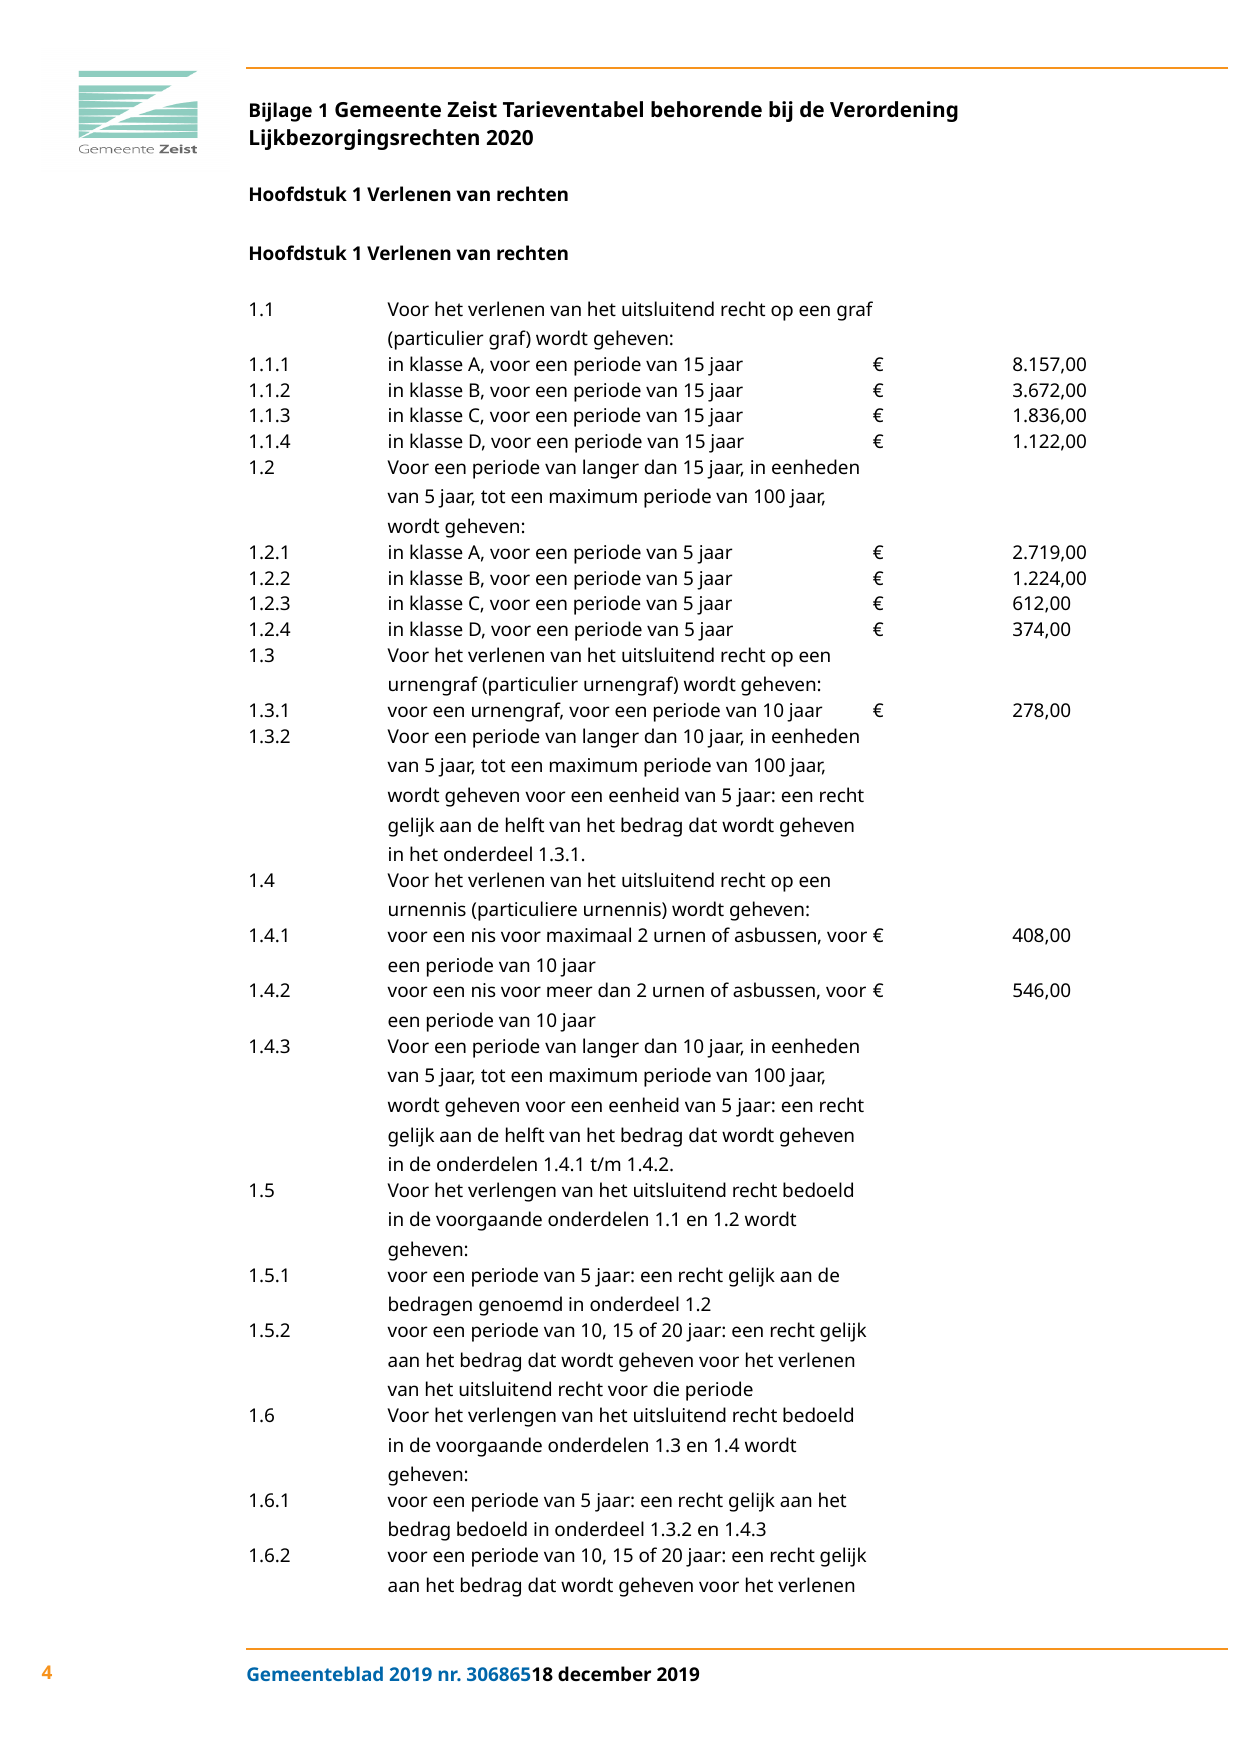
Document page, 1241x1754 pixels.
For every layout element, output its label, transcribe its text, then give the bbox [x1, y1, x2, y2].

table_cell 374,00 [1012, 616, 1152, 642]
table_cell [1012, 723, 1152, 867]
table_cell [873, 454, 1012, 539]
table_cell 1.2.2 [248, 565, 387, 591]
table_header Hoofdstuk 1 Verlenen van rechten [248, 241, 873, 296]
table_cell € [873, 697, 1012, 723]
table_cell € [873, 591, 1012, 616]
table_cell [1012, 642, 1152, 697]
table_cell 1.5 [248, 1177, 387, 1262]
table_cell Voor het verlenen van het uitsluitend recht op een urnengraf (particulier urnengraf) wordt geheven: [388, 642, 873, 697]
table_cell 1.1.4 [248, 429, 387, 454]
table_cell voor een periode van 5 jaar: een recht gelijk aan de bedragen genoemd in onderdeel 1.2 [388, 1262, 873, 1317]
table_cell in klasse B, voor een periode van 15 jaar [388, 377, 873, 403]
table_cell 1.6.2 [248, 1543, 387, 1598]
table_cell € [873, 351, 1012, 377]
table_cell € [873, 978, 1012, 1033]
table_cell 1.5.2 [248, 1317, 387, 1402]
table_cell € [873, 565, 1012, 591]
table_cell 1.2.4 [248, 616, 387, 642]
table_cell voor een periode van 5 jaar: een recht gelijk aan het bedrag bedoeld in onderdeel 1.3.2 en 1.4.3 [388, 1487, 873, 1542]
table_cell Voor het verlenen van het uitsluitend recht op een graf (particulier graf) wordt geheven: [388, 296, 873, 351]
text Bijlage 1 Gemeente Zeist Tarieventabel behorende bij de Verordening Lijkbezorgingsrechten 2020 [248, 95, 1152, 152]
table_cell [873, 867, 1012, 922]
table_cell 612,00 [1012, 591, 1152, 616]
table_cell [873, 723, 1012, 867]
table_cell 1.3.1 [248, 697, 387, 723]
table_cell [873, 1033, 1012, 1177]
table_cell [1012, 454, 1152, 539]
table_cell 546,00 [1012, 978, 1152, 1033]
table_cell 1.6.1 [248, 1487, 387, 1542]
table_cell € [873, 377, 1012, 403]
table_cell [1012, 867, 1152, 922]
table_cell 8.157,00 [1012, 351, 1152, 377]
table_cell [1012, 1177, 1152, 1262]
table_cell [1012, 1262, 1152, 1317]
table_header [873, 241, 1012, 296]
table_cell [1012, 1033, 1152, 1177]
table_cell 1.4 [248, 867, 387, 922]
table_cell [873, 296, 1012, 351]
table_cell 2.719,00 [1012, 539, 1152, 565]
table_cell voor een periode van 10, 15 of 20 jaar: een recht gelijk aan het bedrag dat wordt geheven voor het verlenen [388, 1543, 873, 1598]
table_cell 3.672,00 [1012, 377, 1152, 403]
table_cell voor een nis voor meer dan 2 urnen of asbussen, voor een periode van 10 jaar [388, 978, 873, 1033]
table_cell [873, 1262, 1012, 1317]
table_cell [873, 1177, 1012, 1262]
table_cell voor een nis voor maximaal 2 urnen of asbussen, voor een periode van 10 jaar [388, 923, 873, 978]
table_cell 1.1.3 [248, 403, 387, 428]
table_cell in klasse C, voor een periode van 15 jaar [388, 403, 873, 428]
table_cell in klasse B, voor een periode van 5 jaar [388, 565, 873, 591]
table_cell 408,00 [1012, 923, 1152, 978]
table_cell 1.122,00 [1012, 429, 1152, 454]
table_cell [1012, 1317, 1152, 1402]
table_cell [873, 1543, 1012, 1598]
table_cell 1.6 [248, 1402, 387, 1487]
table_cell in klasse D, voor een periode van 15 jaar [388, 429, 873, 454]
table_cell 1.224,00 [1012, 565, 1152, 591]
table_cell [873, 1487, 1012, 1542]
table_cell in klasse A, voor een periode van 5 jaar [388, 539, 873, 565]
table_cell Voor een periode van langer dan 10 jaar, in eenheden van 5 jaar, tot een maximum periode van 100 jaar, wordt geheven voor een eenheid van 5 jaar: een recht gelijk aan de helft van het bedrag dat wordt geheven in de onderdelen 1.4.1 t/m 1.4.2. [388, 1033, 873, 1177]
table_cell [1012, 1543, 1152, 1598]
table_cell 278,00 [1012, 697, 1152, 723]
table_cell € [873, 539, 1012, 565]
table_cell 1.1.2 [248, 377, 387, 403]
table_cell [1012, 296, 1152, 351]
table_cell [873, 1402, 1012, 1487]
table_cell 1.2.1 [248, 539, 387, 565]
table_cell 1.2 [248, 454, 387, 539]
table_cell [873, 642, 1012, 697]
table_cell in klasse C, voor een periode van 5 jaar [388, 591, 873, 616]
table_cell 1.836,00 [1012, 403, 1152, 428]
table_cell € [873, 616, 1012, 642]
table_cell Voor het verlenen van het uitsluitend recht op een urnennis (particuliere urnennis) wordt geheven: [388, 867, 873, 922]
table_cell in klasse D, voor een periode van 5 jaar [388, 616, 873, 642]
table_cell € [873, 403, 1012, 428]
table_header [1012, 241, 1152, 296]
table_cell 1.4.3 [248, 1033, 387, 1177]
table_cell 1.1.1 [248, 351, 387, 377]
table_cell 1.2.3 [248, 591, 387, 616]
table_cell 1.4.2 [248, 978, 387, 1033]
text Hoofdstuk 1 Verlenen van rechten [248, 181, 1152, 207]
table_cell 1.3.2 [248, 723, 387, 867]
table_cell [1012, 1487, 1152, 1542]
table_cell [873, 1317, 1012, 1402]
table_cell Voor een periode van langer dan 15 jaar, in eenheden van 5 jaar, tot een maximum periode van 100 jaar, wordt geheven: [388, 454, 873, 539]
table_cell 1.1 [248, 296, 387, 351]
table_cell Voor het verlengen van het uitsluitend recht bedoeld in de voorgaande onderdelen 1.3 en 1.4 wordt geheven: [388, 1402, 873, 1487]
table_cell [1012, 1402, 1152, 1487]
table_cell € [873, 923, 1012, 978]
table_cell Voor een periode van langer dan 10 jaar, in eenheden van 5 jaar, tot een maximum periode van 100 jaar, wordt geheven voor een eenheid van 5 jaar: een recht gelijk aan de helft van het bedrag dat wordt geheven in het onderdeel 1.3.1. [388, 723, 873, 867]
table_cell 1.5.1 [248, 1262, 387, 1317]
table_cell € [873, 429, 1012, 454]
table_cell 1.3 [248, 642, 387, 697]
picture [41, 47, 231, 172]
table_cell voor een urnengraf, voor een periode van 10 jaar [388, 697, 873, 723]
table_cell voor een periode van 10, 15 of 20 jaar: een recht gelijk aan het bedrag dat wordt geheven voor het verlenen van het uitsluitend recht voor die periode [388, 1317, 873, 1402]
table_cell 1.4.1 [248, 923, 387, 978]
table_cell Voor het verlengen van het uitsluitend recht bedoeld in de voorgaande onderdelen 1.1 en 1.2 wordt geheven: [388, 1177, 873, 1262]
table_cell in klasse A, voor een periode van 15 jaar [388, 351, 873, 377]
